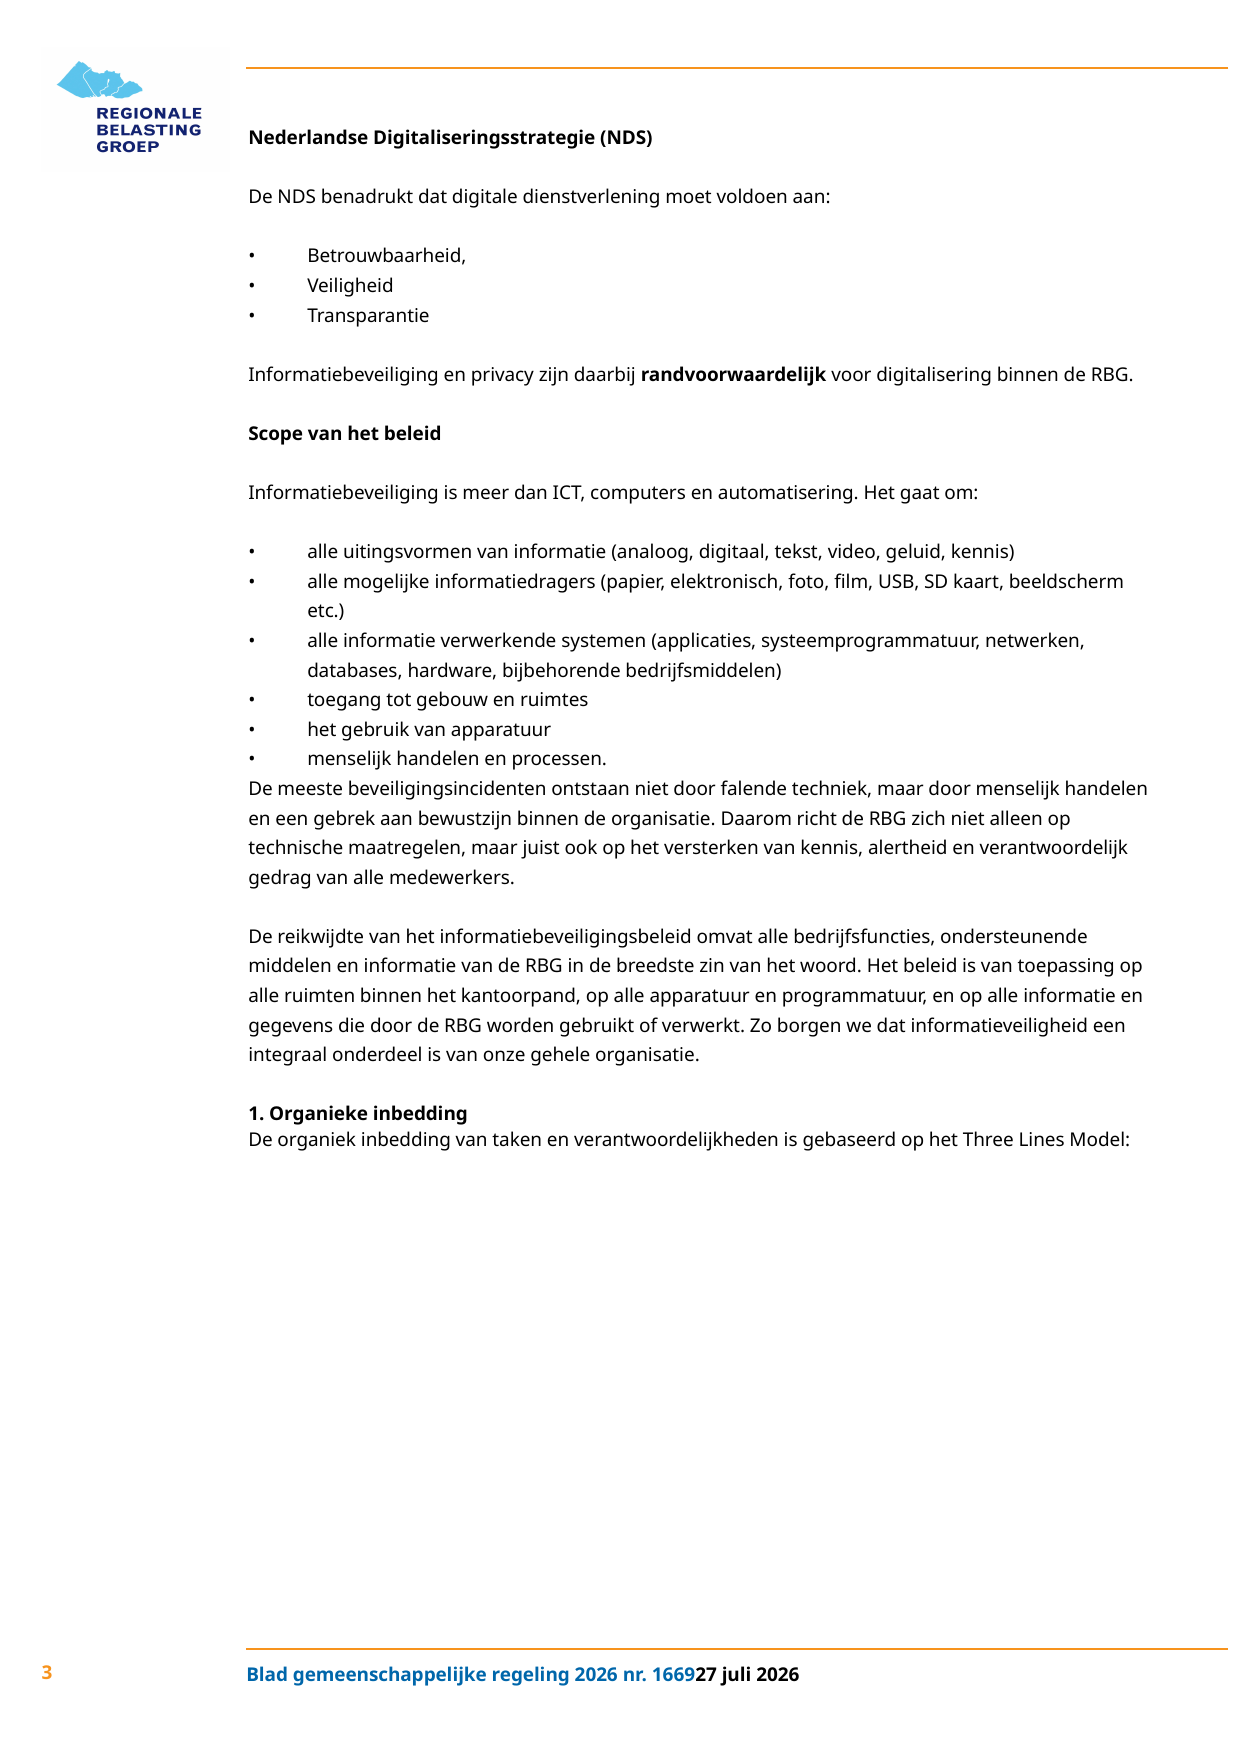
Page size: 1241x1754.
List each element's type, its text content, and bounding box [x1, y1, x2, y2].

text Informatiebeveiliging is meer dan ICT, computers en automatisering. Het gaat om: [248, 479, 1152, 505]
list het gebruik van apparatuur [248, 716, 1152, 742]
text Informatiebeveiliging en privacy zijn daarbij randvoorwaardelijk voor digitalisering binnen de RBG. [248, 361, 1152, 387]
text De reikwijdte van het informatiebeveiligingsbeleid omvat alle bedrijfsfuncties, ondersteunende middelen en informatie van de RBG in de breedste zin van het woord. Het beleid is van toepassing op alle ruimten binnen het kantoorpand, op alle apparatuur en programmatuur, en op alle informatie en gegevens die door de RBG worden gebruikt of verwerkt. Zo borgen we dat informatieveiligheid een integraal onderdeel is van onze gehele organisatie. [248, 923, 1152, 1067]
text 1. Organieke inbedding [248, 1101, 1152, 1126]
list menselijk handelen en processen. [248, 746, 1152, 771]
text De NDS benadrukt dat digitale dienstverlening moet voldoen aan: [248, 183, 1152, 209]
text Nederlandse Digitaliseringsstrategie (NDS) [248, 124, 1152, 150]
list Veiligheid [248, 272, 1152, 298]
list alle uitingsvormen van informatie (analoog, digitaal, tekst, video, geluid, kennis) [248, 538, 1152, 564]
text Scope van het beleid [248, 420, 1152, 446]
list alle mogelijke informatiedragers (papier, elektronisch, foto, film, USB, SD kaart, beeldscherm etc.) [248, 568, 1152, 623]
text De organiek inbedding van taken en verantwoordelijkheden is gebaseerd op het Three Lines Model: [248, 1126, 1152, 1152]
picture [41, 47, 231, 172]
list alle informatie verwerkende systemen (applicaties, systeemprogrammatuur, netwerken, databases, hardware, bijbehorende bedrijfsmiddelen) [248, 627, 1152, 683]
text De meeste beveiligingsincidenten ontstaan niet door falende techniek, maar door menselijk handelen en een gebrek aan bewustzijn binnen de organisatie. Daarom richt de RBG zich niet alleen op technische maatregelen, maar juist ook op het versterken van kennis, alertheid en verantwoordelijk gedrag van alle medewerkers. [248, 775, 1152, 890]
list Transparantie [248, 302, 1152, 328]
list toegang tot gebouw en ruimtes [248, 686, 1152, 712]
list Betrouwbaarheid, [248, 243, 1152, 268]
